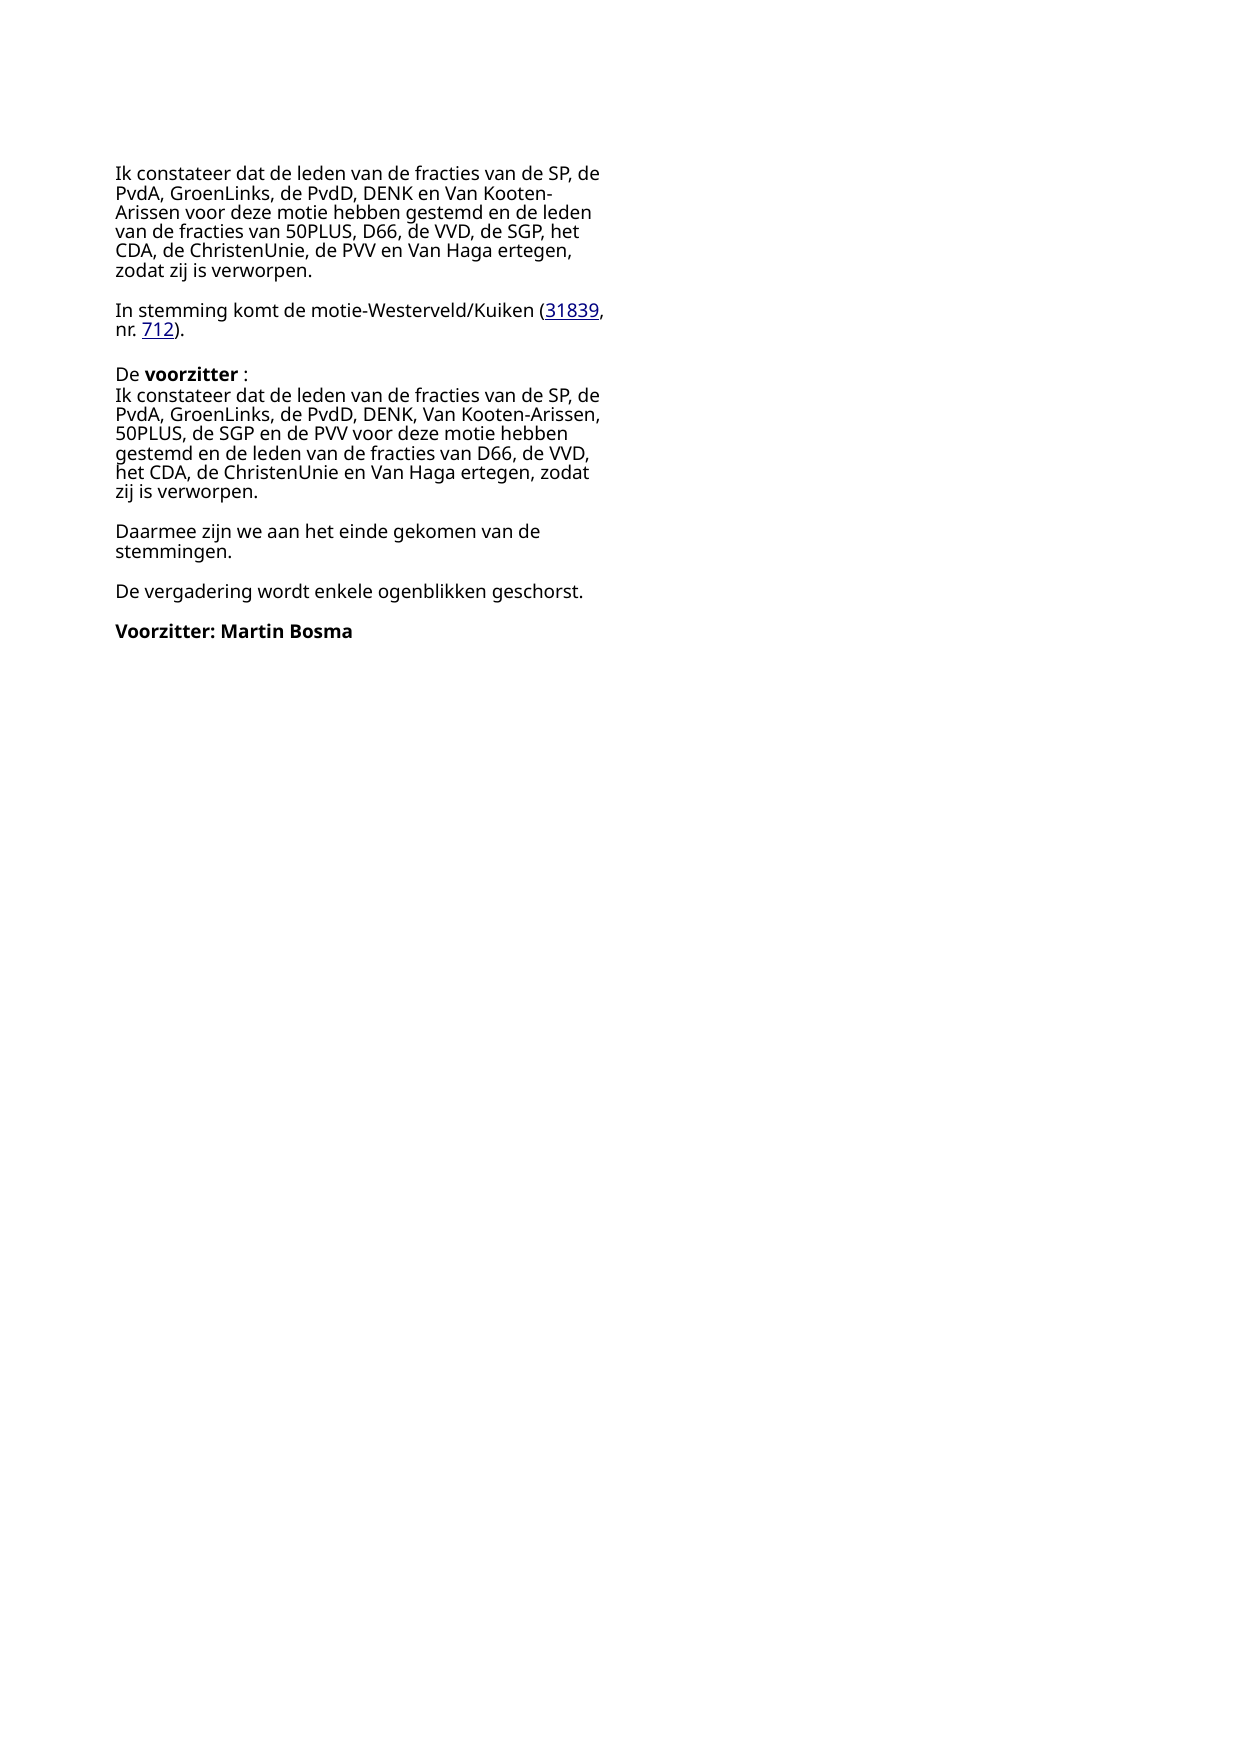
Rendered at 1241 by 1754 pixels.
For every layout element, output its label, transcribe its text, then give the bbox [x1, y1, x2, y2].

text De vergadering wordt enkele ogenblikken geschorst. [115, 583, 605, 602]
text Ik constateer dat de leden van de fracties van de SP, de PvdA, GroenLinks, de PvdD, DENK, Van Kooten-Arissen, 50PLUS, de SGP en de PVV voor deze motie hebben gestemd en de leden van de fracties van D66, de VVD, het CDA, de ChristenUnie en Van Haga ertegen, zodat zij is verworpen. [115, 387, 605, 502]
text Ik constateer dat de leden van de fracties van de SP, de PvdA, GroenLinks, de PvdD, DENK en Van Kooten-Arissen voor deze motie hebben gestemd en de leden van de fracties van 50PLUS, D66, de VVD, de SGP, het CDA, de ChristenUnie, de PVV en Van Haga ertegen, zodat zij is verworpen. [115, 165, 605, 281]
text Voorzitter: Martin Bosma [115, 623, 605, 642]
text Daarmee zijn we aan het einde gekomen van de stemmingen. [115, 523, 605, 562]
text De voorzitter : [115, 361, 605, 387]
text In stemming komt de motie-Westerveld/Kuiken (31839, nr. 712). [115, 302, 605, 340]
